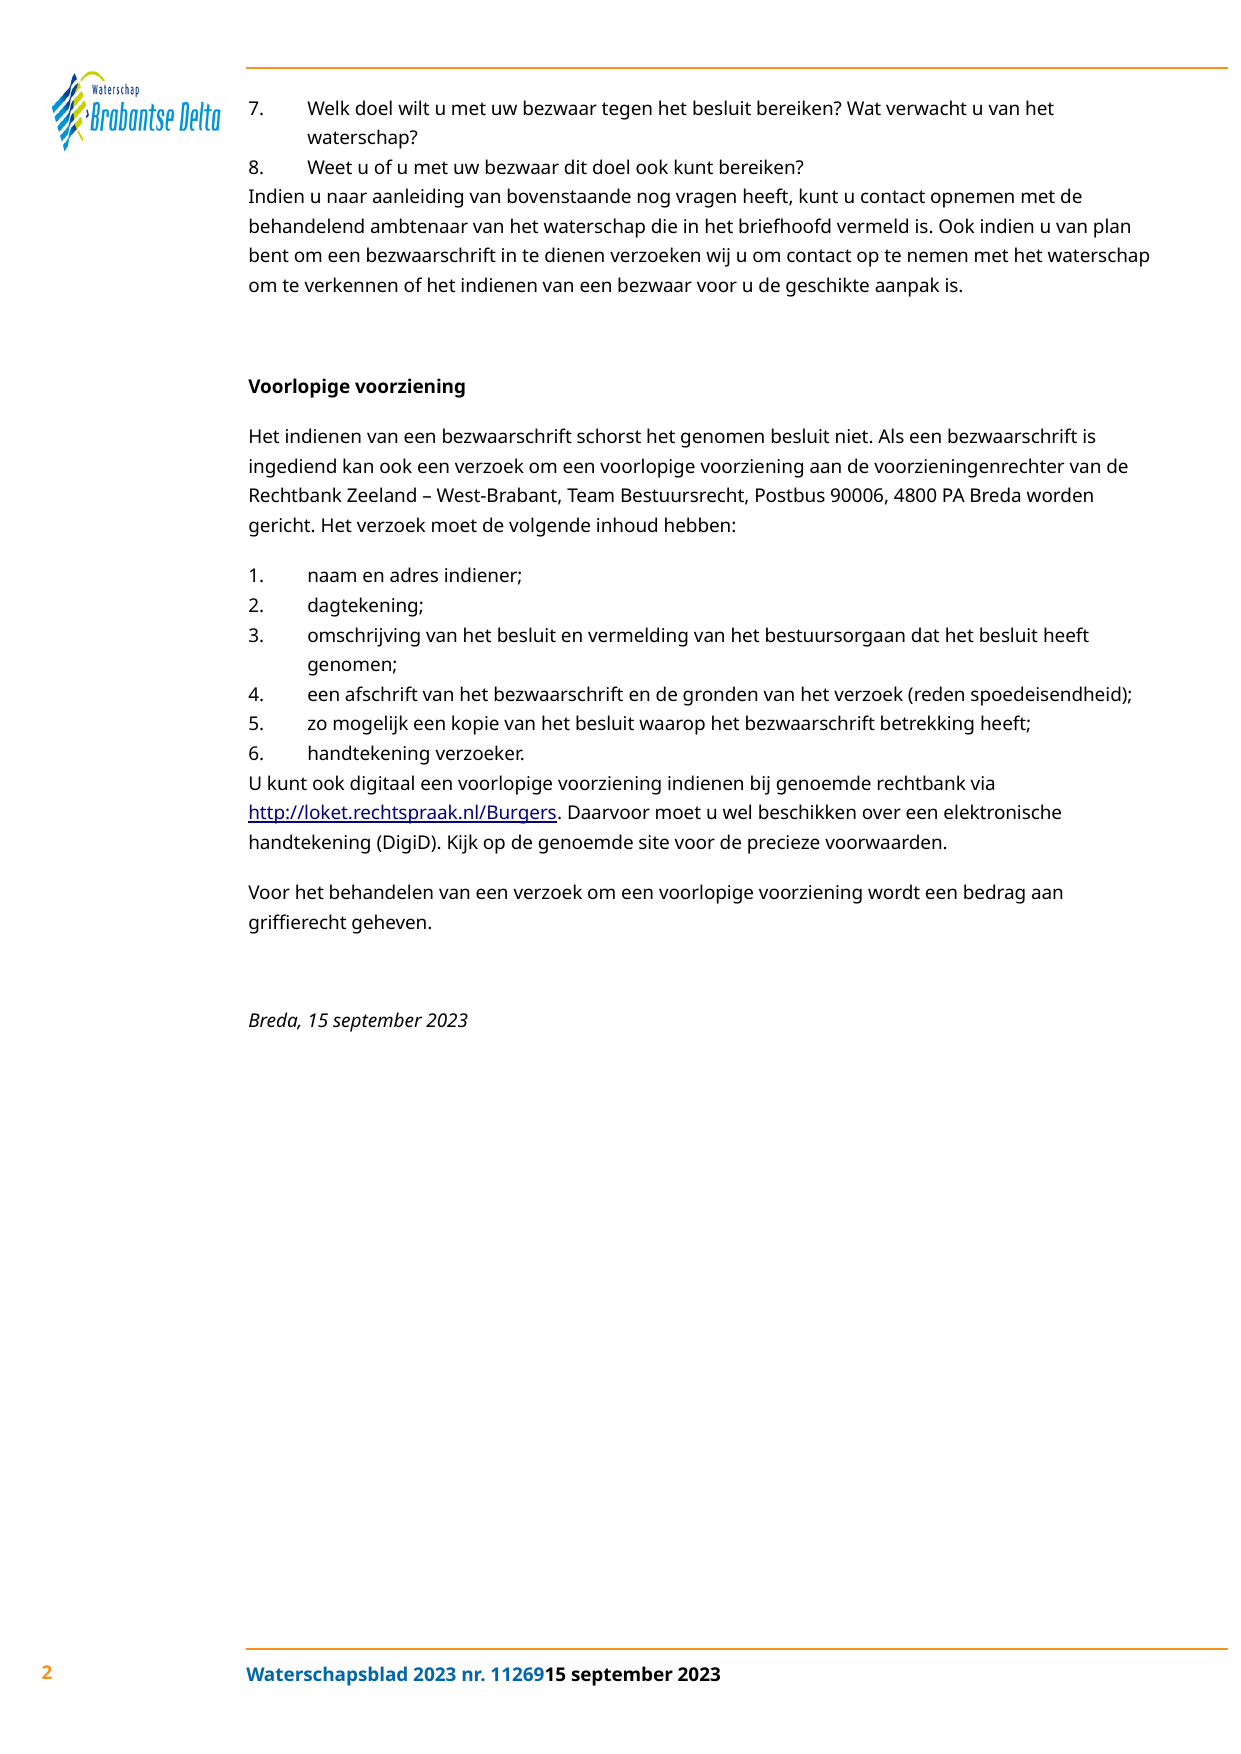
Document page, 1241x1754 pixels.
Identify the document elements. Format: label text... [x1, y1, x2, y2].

picture [41, 47, 231, 172]
list Welk doel wilt u met uw bezwaar tegen het besluit bereiken? Wat verwacht u van het waterschap? [248, 95, 1152, 150]
text Voorlopige voorziening [248, 373, 1152, 399]
list omschrijving van het besluit en vermelding van het bestuursorgaan dat het besluit heeft genomen; [248, 622, 1152, 677]
text Breda, 15 september 2023 [248, 1007, 1152, 1033]
text Voor het behandelen van een verzoek om een voorlopige voorziening wordt een bedrag aan griffierecht geheven. [248, 879, 1152, 935]
text U kunt ook digitaal een voorlopige voorziening indienen bij genoemde rechtbank via http://loket.rechtspraak.nl/Burgers. Daarvoor moet u wel beschikken over een elektronische handtekening (DigiD). Kijk op de genoemde site voor de precieze voorwaarden. [248, 770, 1152, 855]
text Het indienen van een bezwaarschrift schorst het genomen besluit niet. Als een bezwaarschrift is ingediend kan ook een verzoek om een voorlopige voorziening aan de voorzieningenrechter van de Rechtbank Zeeland – West-Brabant, Team Bestuursrecht, Postbus 90006, 4800 PA Breda worden gericht. Het verzoek moet de volgende inhoud hebben: [248, 423, 1152, 538]
list een afschrift van het bezwaarschrift en de gronden van het verzoek (reden spoedeisendheid); [248, 681, 1152, 707]
list handtekening verzoeker. [248, 740, 1152, 766]
text Indien u naar aanleiding van bovenstaande nog vragen heeft, kunt u contact opnemen met de behandelend ambtenaar van het waterschap die in het briefhoofd vermeld is. Ook indien u van plan bent om een bezwaarschrift in te dienen verzoeken wij u om contact op te nemen met het waterschap om te verkennen of het indienen van een bezwaar voor u de geschikte aanpak is. [248, 183, 1152, 298]
list naam en adres indiener; [248, 563, 1152, 588]
list dagtekening; [248, 592, 1152, 618]
list zo mogelijk een kopie van het besluit waarop het bezwaarschrift betrekking heeft; [248, 711, 1152, 736]
list Weet u of u met uw bezwaar dit doel ook kunt bereiken? [248, 154, 1152, 180]
